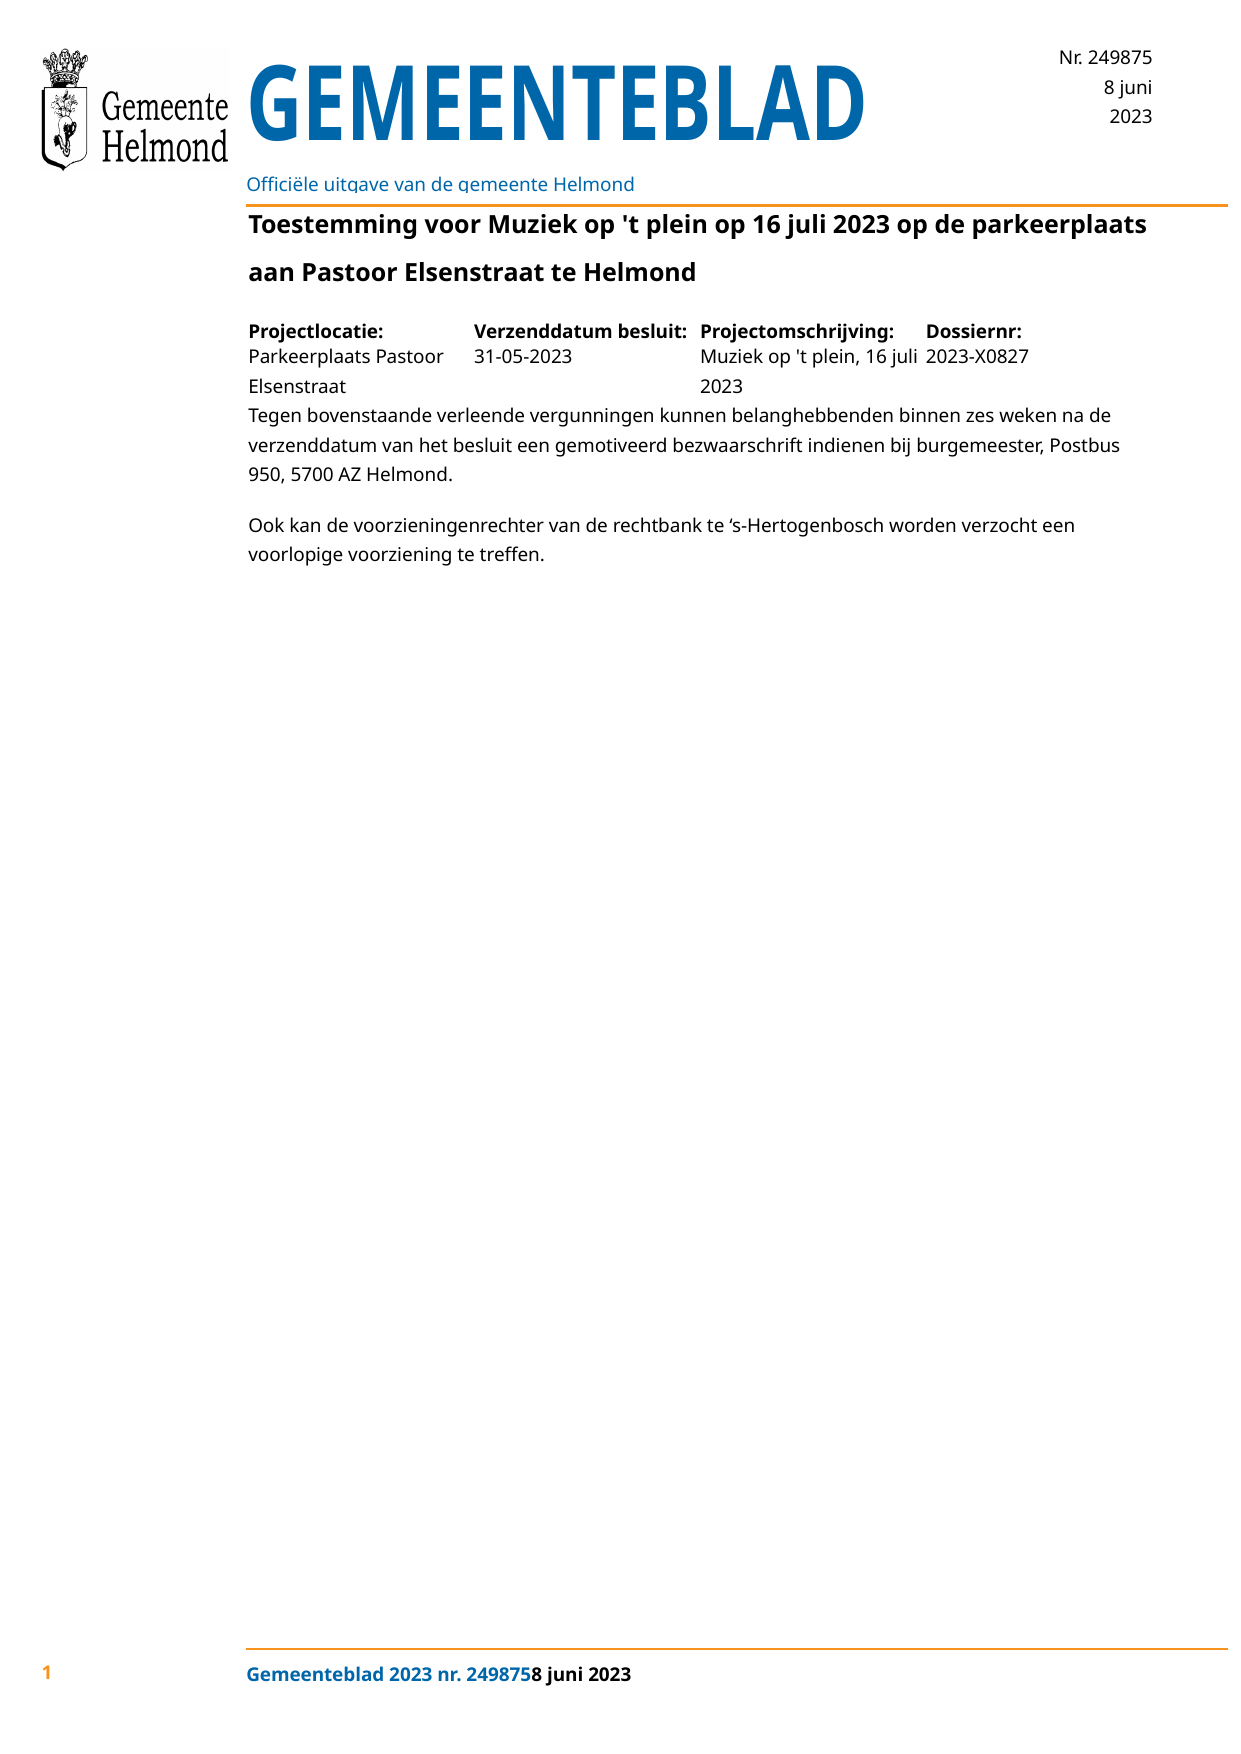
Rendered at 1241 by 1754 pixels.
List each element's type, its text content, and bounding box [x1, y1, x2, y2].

table_header Verzenddatum besluit: [474, 318, 700, 344]
text Toestemming voor Muziek op 't plein op 16 juli 2023 op de parkeerplaats aan Pastoor Elsenstraat te Helmond [248, 207, 1152, 288]
table_cell Muziek op 't plein, 16 juli 2023 [700, 344, 926, 399]
picture [41, 47, 231, 172]
table_cell 2023-X0827 [926, 344, 1152, 399]
table_header Projectlocatie: [248, 318, 474, 344]
table_header Projectomschrijving: [700, 318, 926, 344]
table_cell 31-05-2023 [474, 344, 700, 399]
table_cell Parkeerplaats Pastoor Elsenstraat [248, 344, 474, 399]
text Ook kan de voorzieningenrechter van de rechtbank te ‘s-Hertogenbosch worden verzocht een voorlopige voorziening te treffen. [248, 512, 1152, 567]
text Tegen bovenstaande verleende vergunningen kunnen belanghebbenden binnen zes weken na de verzenddatum van het besluit een gemotiveerd bezwaarschrift indienen bij burgemeester, Postbus 950, 5700 AZ Helmond. [248, 402, 1152, 487]
table_header Dossiernr: [926, 318, 1152, 344]
